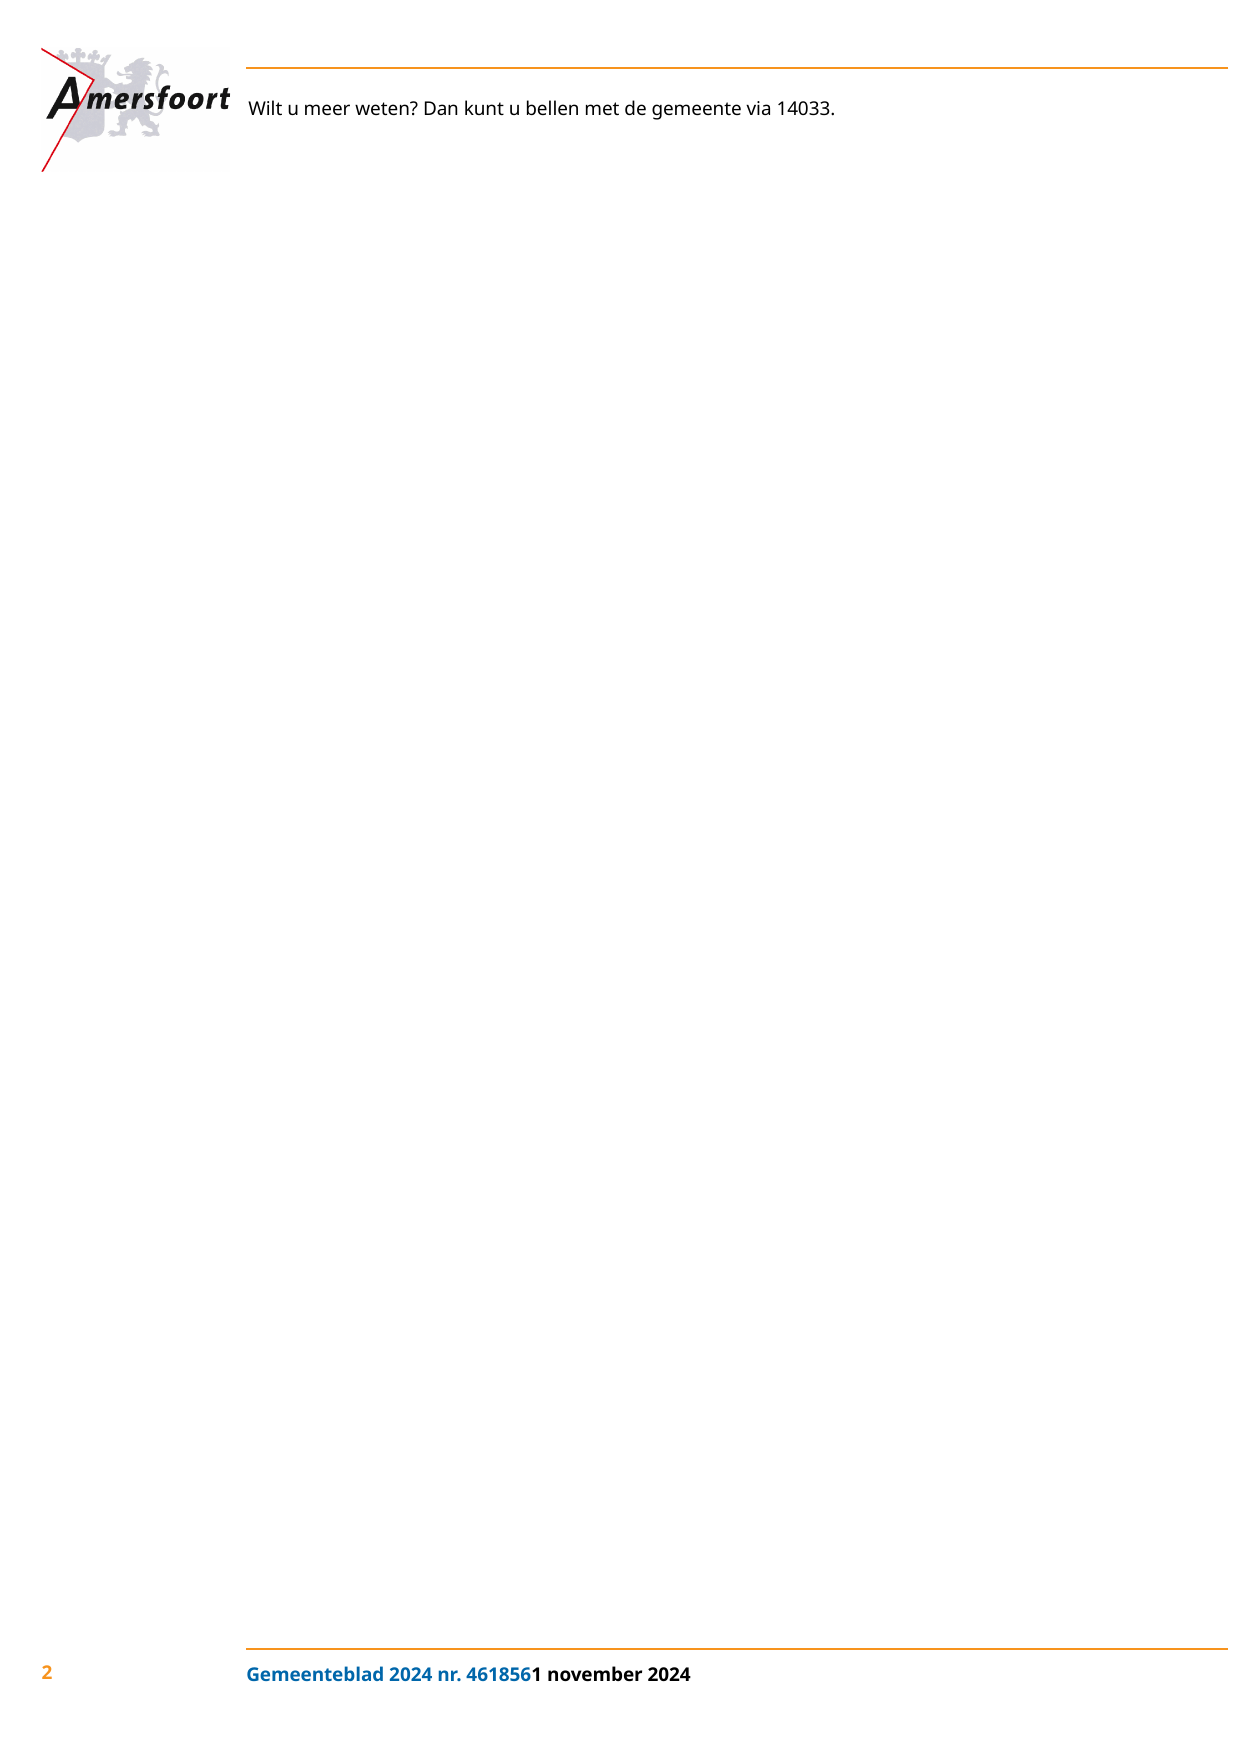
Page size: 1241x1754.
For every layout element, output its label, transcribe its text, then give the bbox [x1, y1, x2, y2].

text Wilt u meer weten? Dan kunt u bellen met de gemeente via 14033. [248, 95, 1152, 121]
picture [41, 47, 231, 172]
